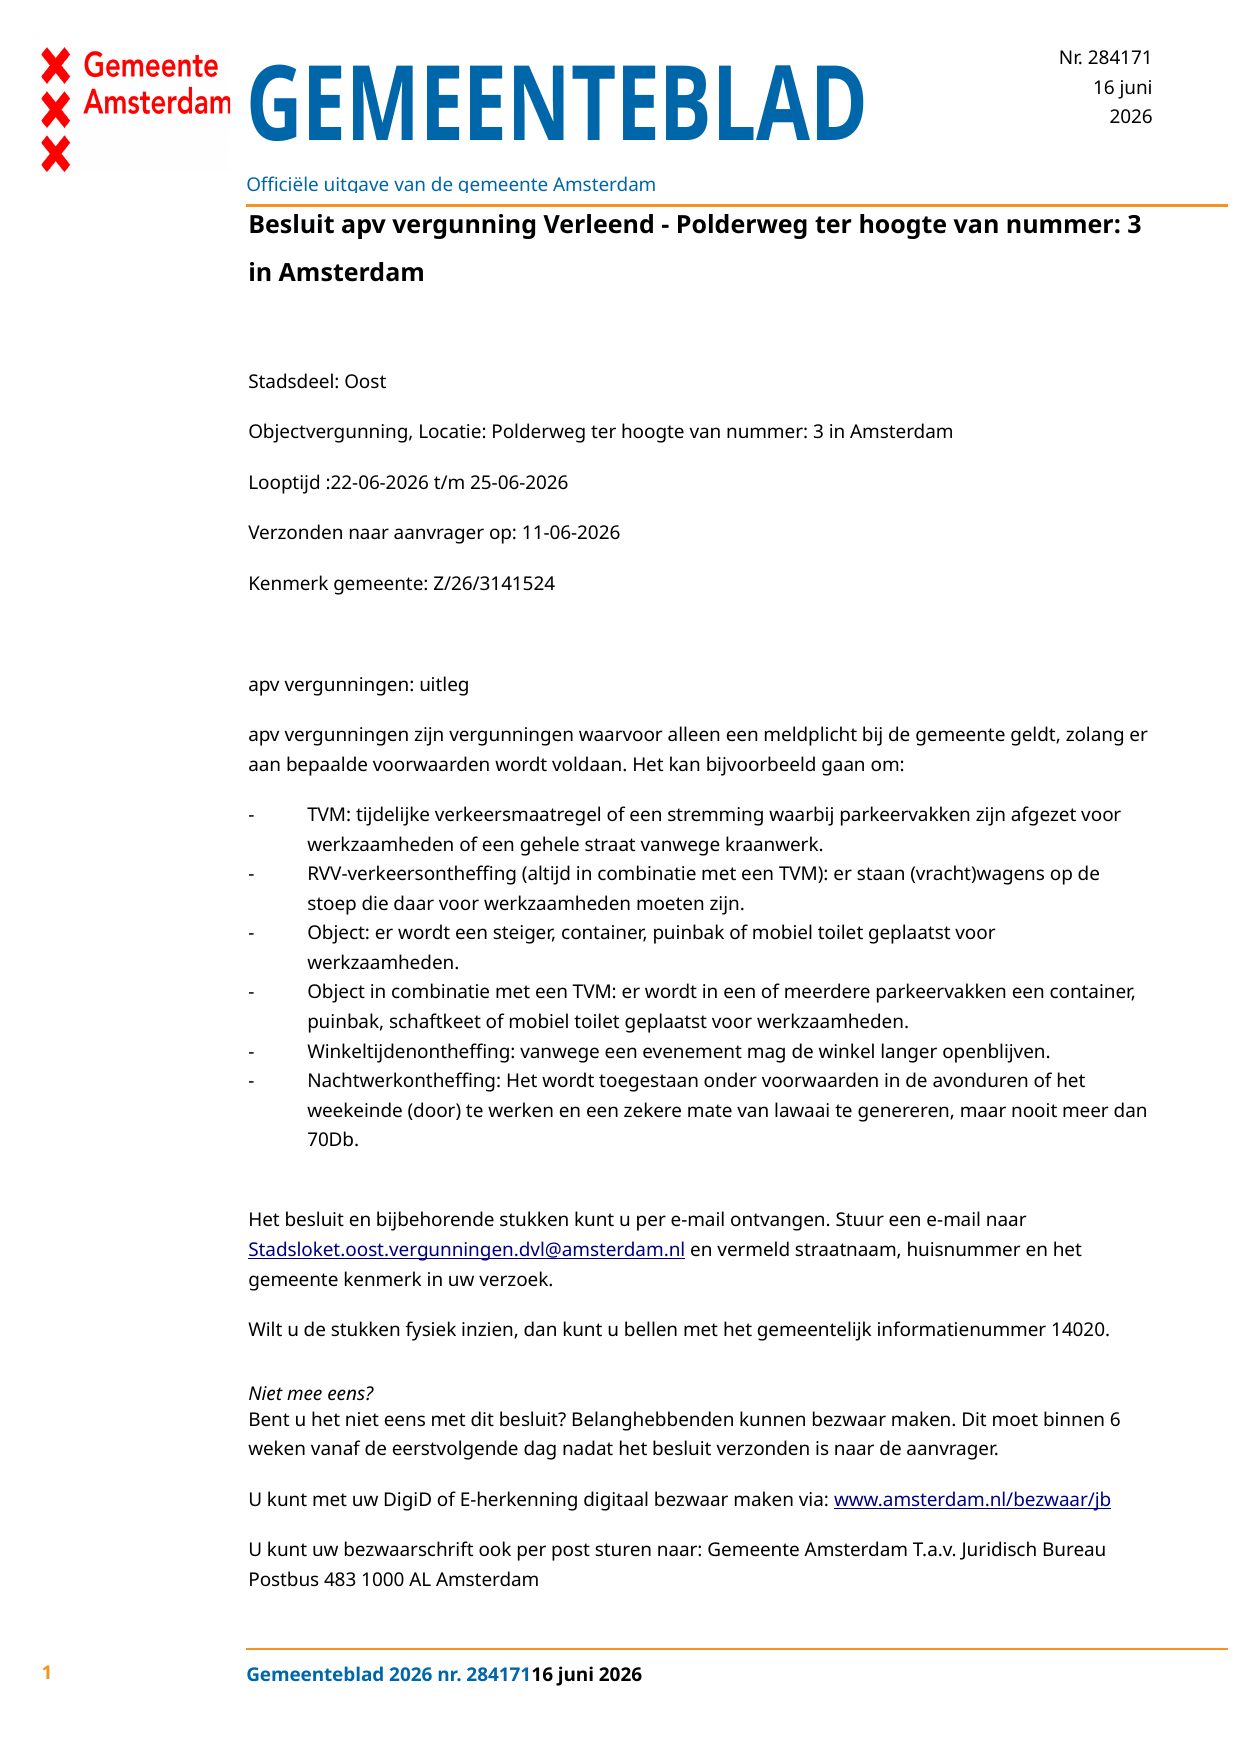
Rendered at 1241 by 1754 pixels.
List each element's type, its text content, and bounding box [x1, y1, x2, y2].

text Verzonden naar aanvrager op: 11-06-2026 [248, 519, 1152, 545]
text Het besluit en bijbehorende stukken kunt u per e-mail ontvangen. Stuur een e-mail naar Stadsloket.oost.vergunningen.dvl@amsterdam.nl en vermeld straatnaam, huisnummer en het gemeente kenmerk in uw verzoek. [248, 1207, 1152, 1292]
text Kenmerk gemeente: Z/26/3141524 [248, 570, 1152, 596]
text U kunt met uw DigiD of E-herkenning digitaal bezwaar maken via: www.amsterdam.nl/bezwaar/jb [248, 1486, 1152, 1512]
text Objectvergunning, Locatie: Polderweg ter hoogte van nummer: 3 in Amsterdam [248, 419, 1152, 444]
text Besluit apv vergunning Verleend - Polderweg ter hoogte van nummer: 3 in Amsterdam [248, 207, 1152, 288]
list Winkeltijdenontheffing: vanwege een evenement mag de winkel langer openblijven. [248, 1038, 1152, 1064]
text U kunt uw bezwaarschrift ook per post sturen naar: Gemeente Amsterdam T.a.v. Juridisch Bureau Postbus 483 1000 AL Amsterdam [248, 1536, 1152, 1592]
text Looptijd :22-06-2026 t/m 25-06-2026 [248, 469, 1152, 495]
text Stadsdeel: Oost [248, 368, 1152, 394]
text apv vergunningen: uitleg [248, 671, 1152, 697]
list Nachtwerkontheffing: Het wordt toegestaan onder voorwaarden in de avonduren of het weekeinde (door) te werken en een zekere mate van lawaai te genereren, maar nooit meer dan 70Db. [248, 1067, 1152, 1152]
text Niet mee eens? [248, 1380, 1152, 1406]
text Bent u het niet eens met dit besluit? Belanghebbenden kunnen bezwaar maken. Dit moet binnen 6 weken vanaf de eerstvolgende dag nadat het besluit verzonden is naar de aanvrager. [248, 1406, 1152, 1461]
text apv vergunningen zijn vergunningen waarvoor alleen een meldplicht bij de gemeente geldt, zolang er aan bepaalde voorwaarden wordt voldaan. Het kan bijvoorbeeld gaan om: [248, 721, 1152, 777]
list Object in combinatie met een TVM: er wordt in een of meerdere parkeervakken een container, puinbak, schaftkeet of mobiel toilet geplaatst voor werkzaamheden. [248, 979, 1152, 1034]
list TVM: tijdelijke verkeersmaatregel of een stremming waarbij parkeervakken zijn afgezet voor werkzaamheden of een gehele straat vanwege kraanwerk. [248, 801, 1152, 857]
picture [41, 47, 231, 172]
list RVV-verkeersontheffing (altijd in combinatie met een TVM): er staan (vracht)wagens op de stoep die daar voor werkzaamheden moeten zijn. [248, 860, 1152, 916]
list Object: er wordt een steiger, container, puinbak of mobiel toilet geplaatst voor werkzaamheden. [248, 919, 1152, 975]
text Wilt u de stukken fysiek inzien, dan kunt u bellen met het gemeentelijk informatienummer 14020. [248, 1316, 1152, 1342]
